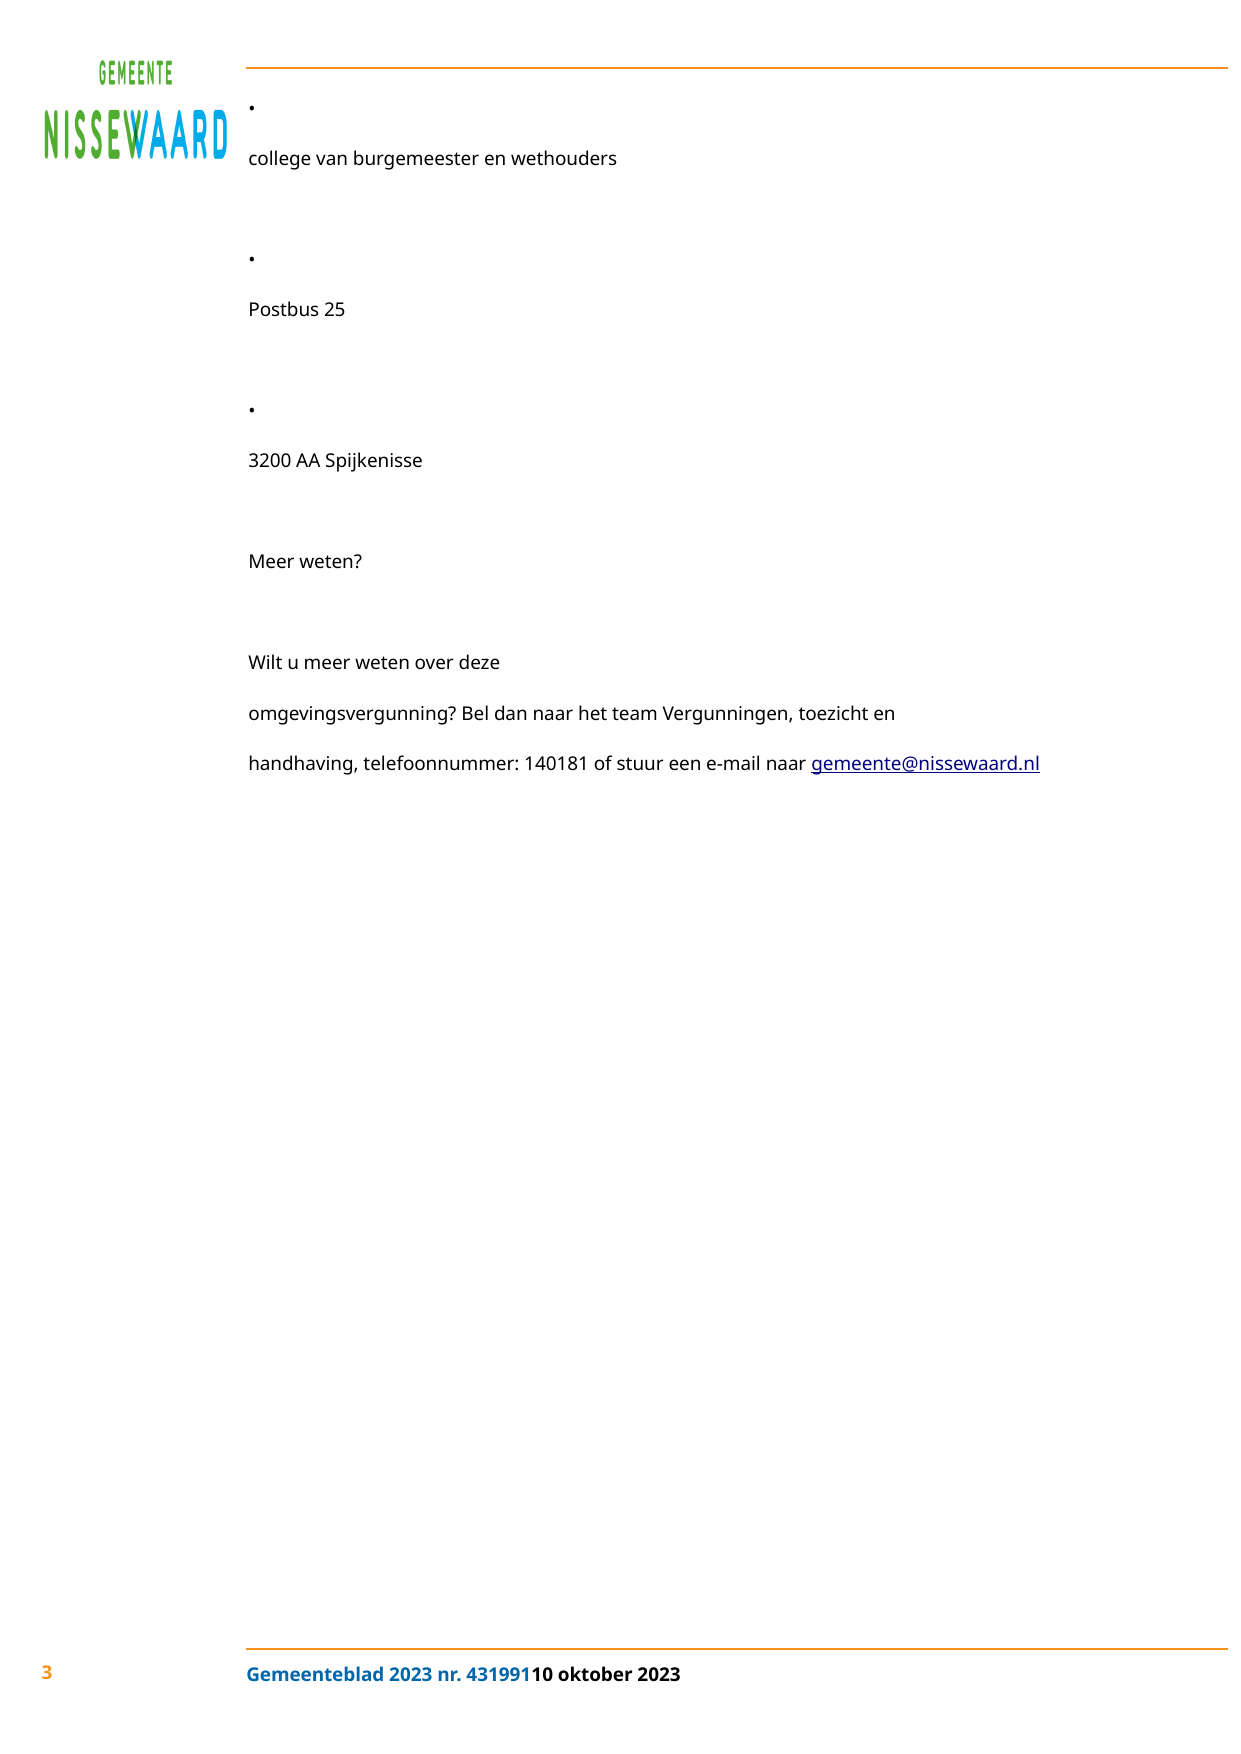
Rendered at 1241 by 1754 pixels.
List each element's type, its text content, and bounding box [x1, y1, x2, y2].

text Wilt u meer weten over deze [248, 649, 1152, 675]
picture [41, 47, 231, 172]
text college van burgemeester en wethouders [248, 145, 1152, 171]
text • [248, 397, 1152, 423]
text omgevingsvergunning? Bel dan naar het team Vergunningen, toezicht en [248, 700, 1152, 726]
text Meer weten? [248, 548, 1152, 574]
text • [248, 246, 1152, 272]
text 3200 AA Spijkenisse [248, 448, 1152, 473]
text Postbus 25 [248, 296, 1152, 322]
text handhaving, telefoonnummer: 140181 of stuur een e-mail naar gemeente@nissewaard.nl [248, 750, 1152, 776]
text • [248, 95, 1152, 121]
